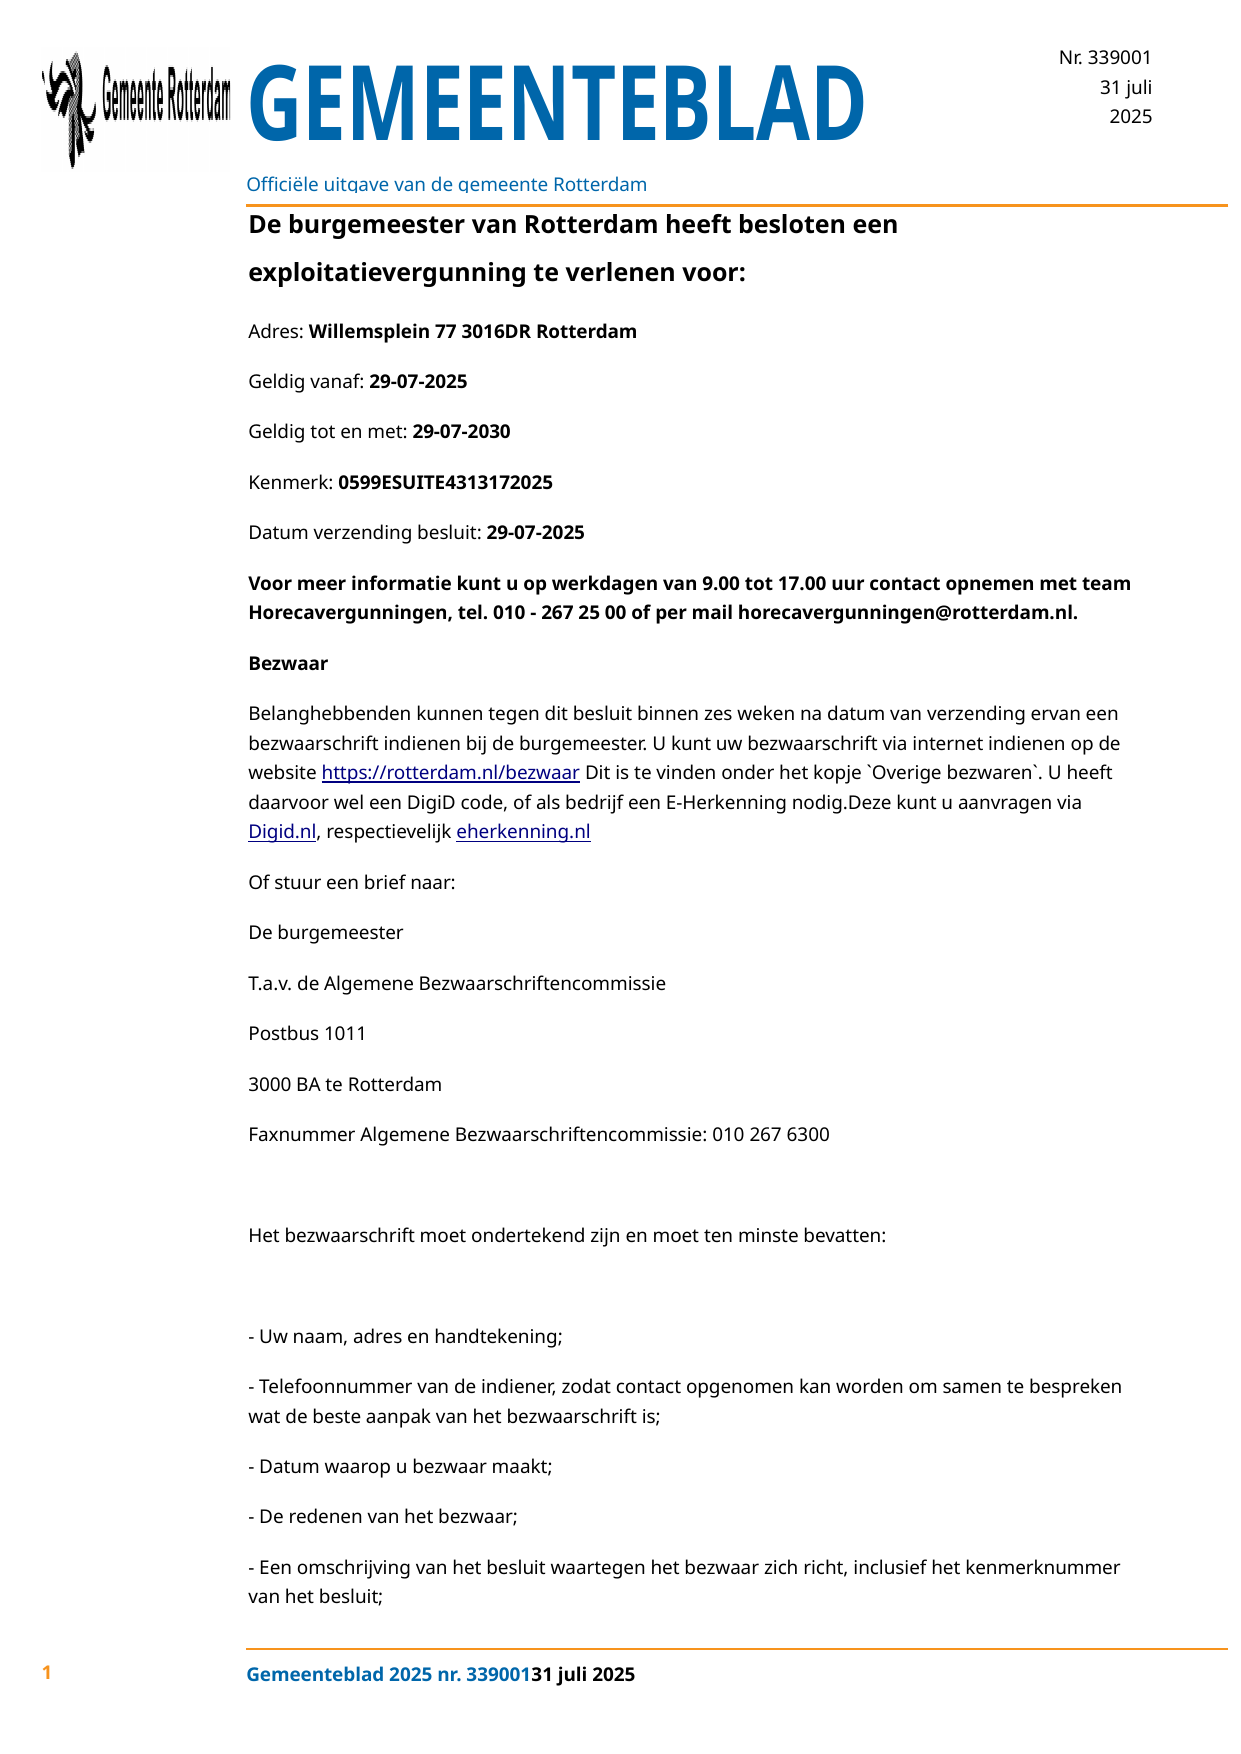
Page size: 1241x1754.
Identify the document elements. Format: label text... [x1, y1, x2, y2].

text - Datum waarop u bezwaar maakt; [248, 1453, 1152, 1479]
text Postbus 1011 [248, 1020, 1152, 1046]
text - Uw naam, adres en handtekening; [248, 1323, 1152, 1349]
text - Telefoonnummer van de indiener, zodat contact opgenomen kan worden om samen te bespreken wat de beste aanpak van het bezwaarschrift is; [248, 1373, 1152, 1429]
text De burgemeester [248, 919, 1152, 945]
text Geldig tot en met: 29-07-2030 [248, 419, 1152, 444]
text De burgemeester van Rotterdam heeft besloten een exploitatievergunning te verlenen voor: [248, 207, 1152, 288]
text Het bezwaarschrift moet ondertekend zijn en moet ten minste bevatten: [248, 1222, 1152, 1248]
picture [41, 47, 231, 172]
text - De redenen van het bezwaar; [248, 1504, 1152, 1529]
text Voor meer informatie kunt u op werkdagen van 9.00 tot 17.00 uur contact opnemen met team Horecavergunningen, tel. 010 - 267 25 00 of per mail horecavergunningen@rotterdam.nl. [248, 570, 1152, 625]
text Datum verzending besluit: 29-07-2025 [248, 519, 1152, 545]
text T.a.v. de Algemene Bezwaarschriftencommissie [248, 970, 1152, 996]
text Bezwaar [248, 650, 1152, 676]
text Faxnummer Algemene Bezwaarschriftencommissie: 010 267 6300 [248, 1121, 1152, 1147]
text Belanghebbenden kunnen tegen dit besluit binnen zes weken na datum van verzending ervan een bezwaarschrift indienen bij de burgemeester. U kunt uw bezwaarschrift via internet indienen op de website https://rotterdam.nl/bezwaar Dit is te vinden onder het kopje `Overige bezwaren`. U heeft daarvoor wel een DigiD code, of als bedrijf een E-Herkenning nodig.Deze kunt u aanvragen via Digid.nl, respectievelijk eherkenning.nl [248, 700, 1152, 844]
text Of stuur een brief naar: [248, 869, 1152, 895]
text Adres: Willemsplein 77 3016DR Rotterdam [248, 318, 1152, 344]
text - Een omschrijving van het besluit waartegen het bezwaar zich richt, inclusief het kenmerknummer van het besluit; [248, 1554, 1152, 1609]
text Kenmerk: 0599ESUITE4313172025 [248, 469, 1152, 495]
text Geldig vanaf: 29-07-2025 [248, 368, 1152, 394]
text 3000 BA te Rotterdam [248, 1071, 1152, 1097]
